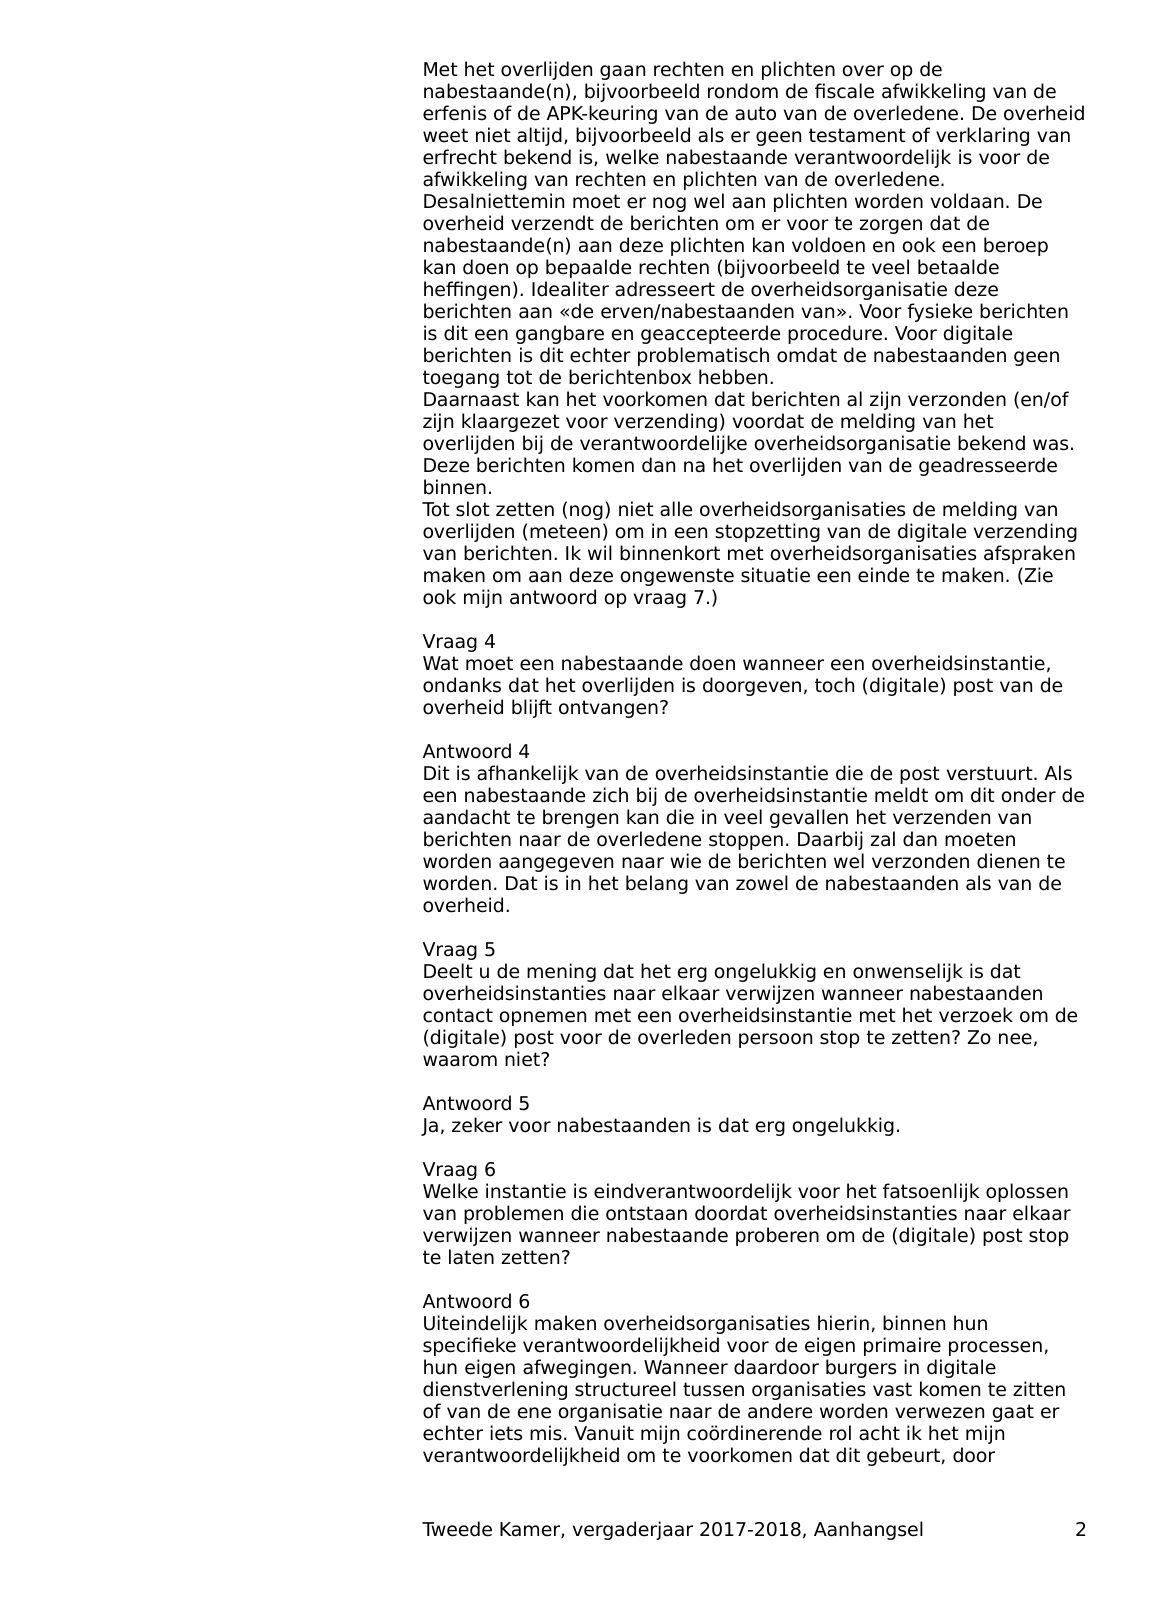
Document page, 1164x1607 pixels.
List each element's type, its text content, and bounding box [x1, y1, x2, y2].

text Daarnaast kan het voorkomen dat berichten al zijn verzonden (en/of zijn klaargezet voor verzending) voordat de melding van het overlijden bij de verantwoordelijke overheidsorganisatie bekend was. Deze berichten komen dan na het overlijden van de geadresseerde binnen. [422, 389, 1087, 499]
text Antwoord 4 [422, 741, 1087, 763]
text Wat moet een nabestaande doen wanneer een overheidsinstantie, ondanks dat het overlijden is doorgeven, toch (digitale) post van de overheid blijft ontvangen? [422, 653, 1087, 719]
text Tot slot zetten (nog) niet alle overheidsorganisaties de melding van overlijden (meteen) om in een stopzetting van de digitale verzending van berichten. Ik wil binnenkort met overheidsorganisaties afspraken maken om aan deze ongewenste situatie een einde te maken. (Zie ook mijn antwoord op vraag 7.) [422, 499, 1087, 608]
text Antwoord 5 [422, 1093, 1087, 1115]
text Uiteindelijk maken overheidsorganisaties hierin, binnen hun specifieke verantwoordelijkheid voor de eigen primaire processen, hun eigen afwegingen. Wanneer daardoor burgers in digitale dienstverlening structureel tussen organisaties vast komen te zitten of van de ene organisatie naar de andere worden verwezen gaat er echter iets mis. Vanuit mijn coördinerende rol acht ik het mijn verantwoordelijkheid om te voorkomen dat dit gebeurt, door [422, 1313, 1087, 1467]
text Vraag 4 [422, 631, 1087, 653]
text Antwoord 6 [422, 1291, 1087, 1313]
text Vraag 6 [422, 1159, 1087, 1181]
text Welke instantie is eindverantwoordelijk voor het fatsoenlijk oplossen van problemen die ontstaan doordat overheidsinstanties naar elkaar verwijzen wanneer nabestaande proberen om de (digitale) post stop te laten zetten? [422, 1181, 1087, 1269]
text Dit is afhankelijk van de overheidsinstantie die de post verstuurt. Als een nabestaande zich bij de overheidsinstantie meldt om dit onder de aandacht te brengen kan die in veel gevallen het verzenden van berichten naar de overledene stoppen. Daarbij zal dan moeten worden aangegeven naar wie de berichten wel verzonden dienen te worden. Dat is in het belang van zowel de nabestaanden als van de overheid. [422, 763, 1087, 917]
text Ja, zeker voor nabestaanden is dat erg ongelukkig. [422, 1115, 1087, 1137]
text Vraag 5 [422, 939, 1087, 961]
text Met het overlijden gaan rechten en plichten over op de nabestaande(n), bijvoorbeeld rondom de fiscale afwikkeling van de erfenis of de APK-keuring van de auto van de overledene. De overheid weet niet altijd, bijvoorbeeld als er geen testament of verklaring van erfrecht bekend is, welke nabestaande verantwoordelijk is voor de afwikkeling van rechten en plichten van de overledene. Desalniettemin moet er nog wel aan plichten worden voldaan. De overheid verzendt de berichten om er voor te zorgen dat de nabestaande(n) aan deze plichten kan voldoen en ook een beroep kan doen op bepaalde rechten (bijvoorbeeld te veel betaalde heffingen). Idealiter adresseert de overheidsorganisatie deze berichten aan «de erven/nabestaanden van». Voor fysieke berichten is dit een gangbare en geaccepteerde procedure. Voor digitale berichten is dit echter problematisch omdat de nabestaanden geen toegang tot de berichtenbox hebben. [422, 59, 1087, 389]
text Deelt u de mening dat het erg ongelukkig en onwenselijk is dat overheidsinstanties naar elkaar verwijzen wanneer nabestaanden contact opnemen met een overheidsinstantie met het verzoek om de (digitale) post voor de overleden persoon stop te zetten? Zo nee, waarom niet? [422, 961, 1087, 1071]
